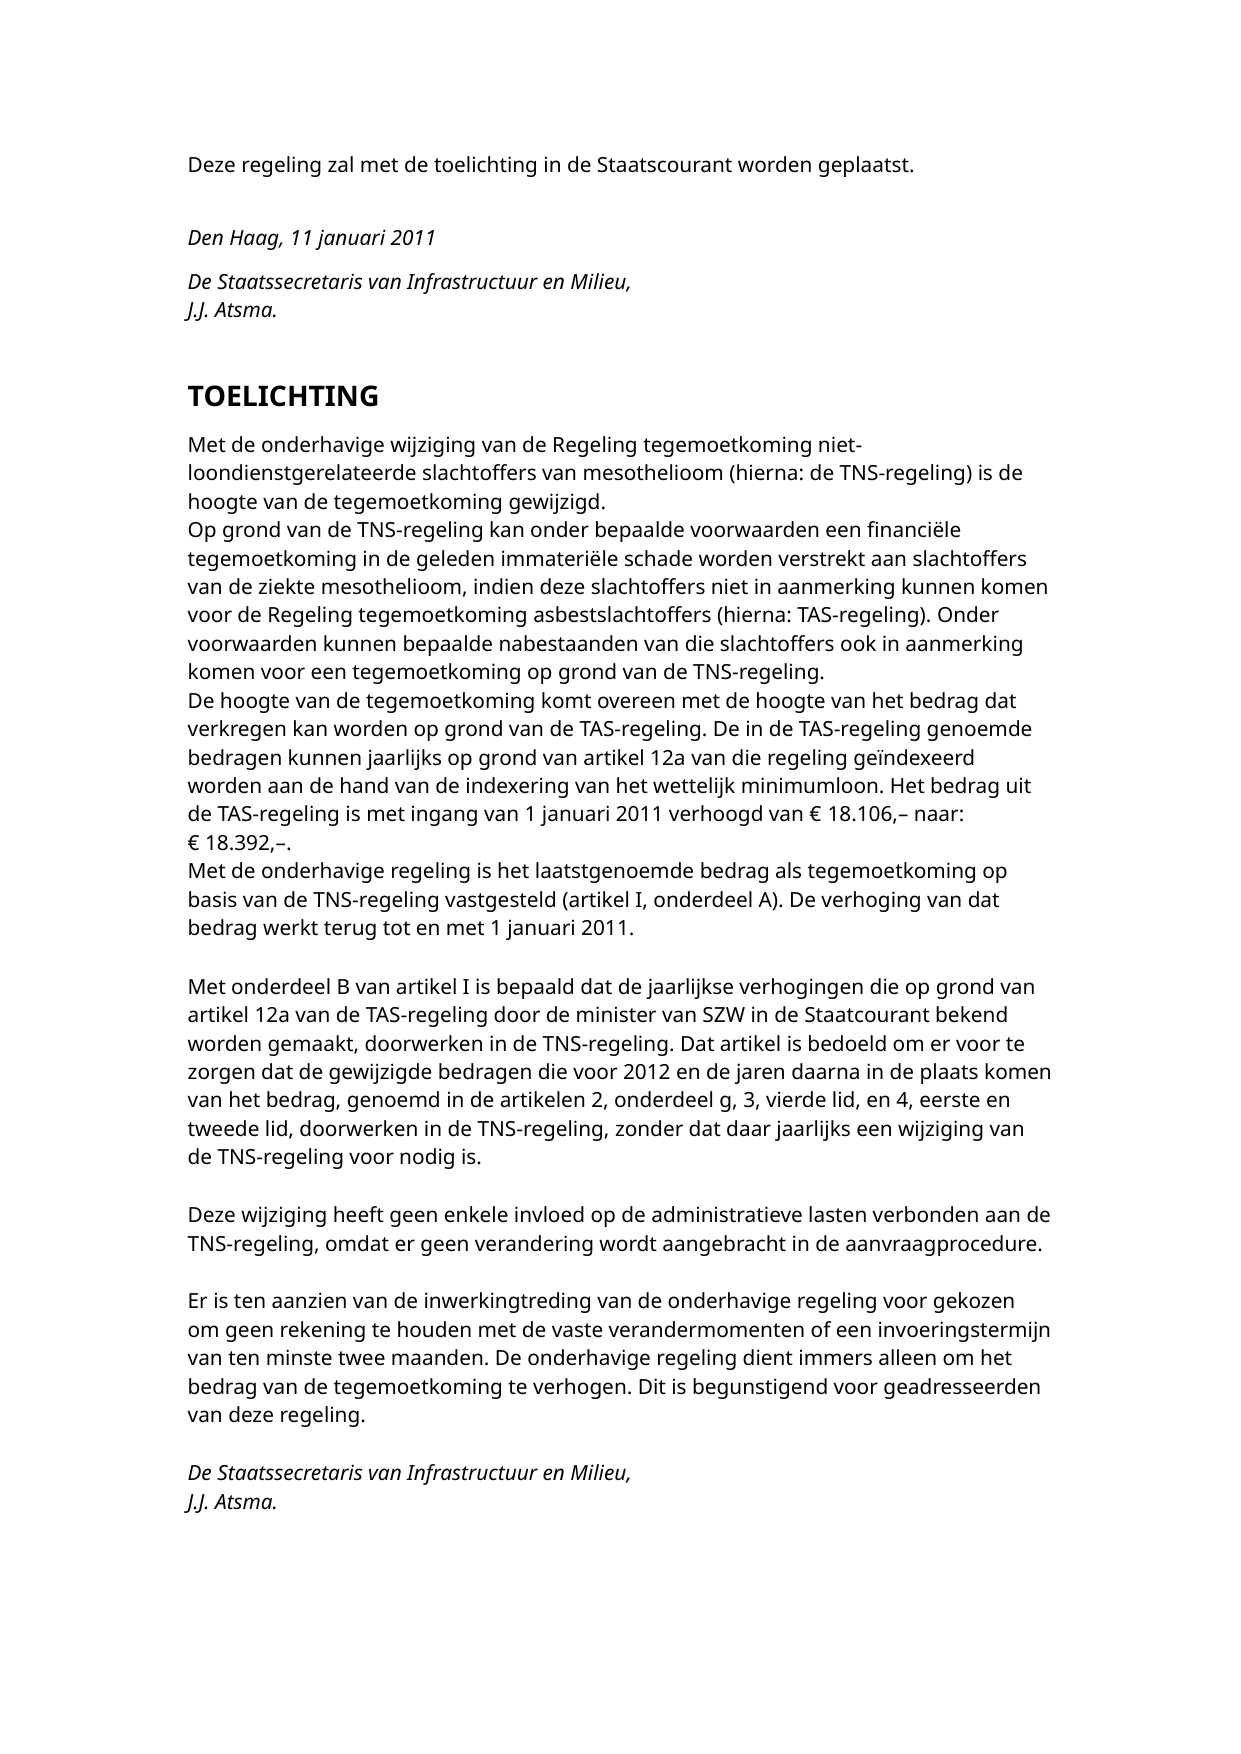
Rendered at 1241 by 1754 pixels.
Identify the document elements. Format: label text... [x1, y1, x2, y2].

text De hoogte van de tegemoetkoming komt overeen met de hoogte van het bedrag dat verkregen kan worden op grond van de TAS-regeling. De in de TAS-regeling genoemde bedragen kunnen jaarlijks op grond van artikel 12a van die regeling geïndexeerd worden aan de hand van de indexering van het wettelijk minimumloon. Het bedrag uit de TAS-regeling is met ingang van 1 januari 2011 verhoogd van € 18.106,– naar: € 18.392,–. [187, 686, 1053, 856]
subtitle TOELICHTING [187, 376, 1053, 415]
text Deze regeling zal met de toelichting in de Staatscourant worden geplaatst. [187, 150, 1053, 178]
text Met de onderhavige regeling is het laatstgenoemde bedrag als tegemoetkoming op basis van de TNS-regeling vastgesteld (artikel I, onderdeel A). De verhoging van dat bedrag werkt terug tot en met 1 januari 2011. [187, 856, 1053, 942]
text Deze wijziging heeft geen enkele invloed op de administratieve lasten verbonden aan de TNS-regeling, omdat er geen verandering wordt aangebracht in de aanvraagprocedure. [187, 1200, 1053, 1257]
text Met onderdeel B van artikel I is bepaald dat de jaarlijkse verhogingen die op grond van artikel 12a van de TAS-regeling door de minister van SZW in de Staatcourant bekend worden gemaakt, doorwerken in de TNS-regeling. Dat artikel is bedoeld om er voor te zorgen dat de gewijzigde bedragen die voor 2012 en de jaren daarna in de plaats komen van het bedrag, genoemd in de artikelen 2, onderdeel g, 3, vierde lid, en 4, eerste en tweede lid, doorwerken in de TNS-regeling, zonder dat daar jaarlijks een wijziging van de TNS-regeling voor nodig is. [187, 972, 1053, 1171]
text Er is ten aanzien van de inwerkingtreding van de onderhavige regeling voor gekozen om geen rekening te houden met de vaste verandermomenten of een invoeringstermijn van ten minste twee maanden. De onderhavige regeling dient immers alleen om het bedrag van de tegemoetkoming te verhogen. Dit is begunstigend voor geadresseerden van deze regeling. [187, 1287, 1053, 1429]
text De Staatssecretaris van Infrastructuur en Milieu, [187, 267, 1053, 295]
text Den Haag, 11 januari 2011 [187, 223, 1053, 252]
text De Staatssecretaris van Infrastructuur en Milieu, [187, 1458, 1053, 1487]
text J.J. Atsma. [187, 1487, 1053, 1515]
text J.J. Atsma. [187, 295, 1053, 324]
text Op grond van de TNS-regeling kan onder bepaalde voorwaarden een financiële tegemoetkoming in de geleden immateriële schade worden verstrekt aan slachtoffers van de ziekte mesothelioom, indien deze slachtoffers niet in aanmerking kunnen komen voor de Regeling tegemoetkoming asbestslachtoffers (hierna: TAS-regeling). Onder voorwaarden kunnen bepaalde nabestaanden van die slachtoffers ook in aanmerking komen voor een tegemoetkoming op grond van de TNS-regeling. [187, 515, 1053, 686]
text Met de onderhavige wijziging van de Regeling tegemoetkoming niet-loondienstgerelateerde slachtoffers van mesothelioom (hierna: de TNS-regeling) is de hoogte van de tegemoetkoming gewijzigd. [187, 430, 1053, 515]
